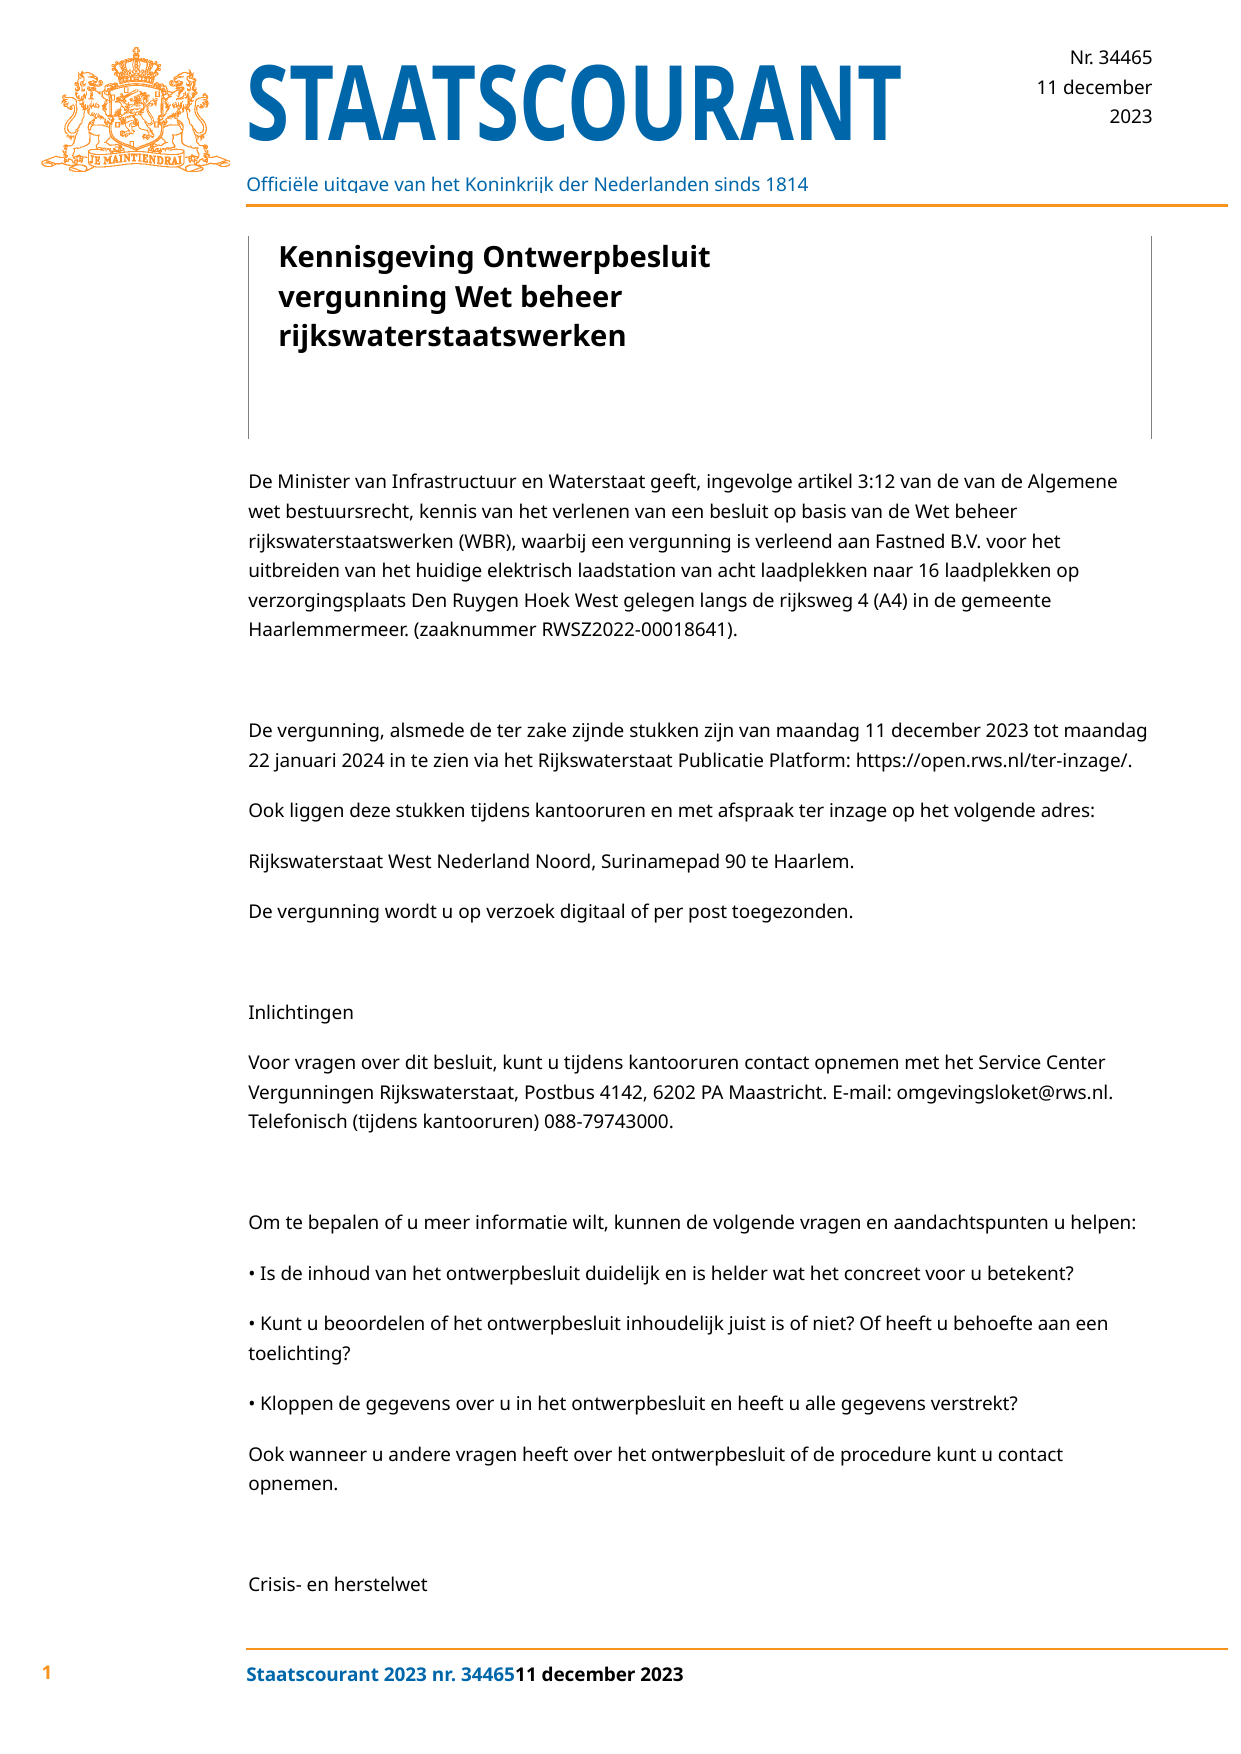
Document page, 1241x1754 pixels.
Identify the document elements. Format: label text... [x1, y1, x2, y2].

text Om te bepalen of u meer informatie wilt, kunnen de volgende vragen en aandachtspunten u helpen: [248, 1209, 1152, 1235]
text Ook wanneer u andere vragen heeft over het ontwerpbesluit of de procedure kunt u contact opnemen. [248, 1441, 1152, 1496]
text Crisis- en herstelwet [248, 1571, 1152, 1597]
text • Is de inhoud van het ontwerpbesluit duidelijk en is helder wat het concreet voor u betekent? [248, 1260, 1152, 1286]
table_header Kennisgeving Ontwerpbesluit vergunning Wet beheer rijkswaterstaatswerken [249, 236, 850, 439]
text • Kloppen de gegevens over u in het ontwerpbesluit en heeft u alle gegevens verstrekt? [248, 1390, 1152, 1416]
text De vergunning wordt u op verzoek digitaal of per post toegezonden. [248, 898, 1152, 924]
text Ook liggen deze stukken tijdens kantooruren en met afspraak ter inzage op het volgende adres: [248, 797, 1152, 823]
text De Minister van Infrastructuur en Waterstaat geeft, ingevolge artikel 3:12 van de van de Algemene wet bestuursrecht, kennis van het verlenen van een besluit op basis van de Wet beheer rijkswaterstaatswerken (WBR), waarbij een vergunning is verleend aan Fastned B.V. voor het uitbreiden van het huidige elektrisch laadstation van acht laadplekken naar 16 laadplekken op verzorgingsplaats Den Ruygen Hoek West gelegen langs de rijksweg 4 (A4) in de gemeente Haarlemmermeer. (zaaknummer RWSZ2022-00018641). [248, 469, 1152, 642]
table_header [1090, 236, 1151, 413]
text Inlichtingen [248, 999, 1152, 1025]
picture [41, 47, 231, 172]
table_header [850, 236, 912, 413]
text De vergunning, alsmede de ter zake zijnde stukken zijn van maandag 11 december 2023 tot maandag 22 januari 2024 in te zien via het Rijkswaterstaat Publicatie Platform: https://open.rws.nl/ter-inzage/. [248, 717, 1152, 773]
picture [912, 236, 1090, 414]
text Rijkswaterstaat West Nederland Noord, Surinamepad 90 te Haarlem. [248, 848, 1152, 873]
text Voor vragen over dit besluit, kunt u tijdens kantooruren contact opnemen met het Service Center Vergunningen Rijkswaterstaat, Postbus 4142, 6202 PA Maastricht. E-mail: omgevingsloket@rws.nl. Telefonisch (tijdens kantooruren) 088-79743000. [248, 1049, 1152, 1134]
table_header [850, 414, 1151, 439]
text • Kunt u beoordelen of het ontwerpbesluit inhoudelijk juist is of niet? Of heeft u behoefte aan een toelichting? [248, 1310, 1152, 1366]
